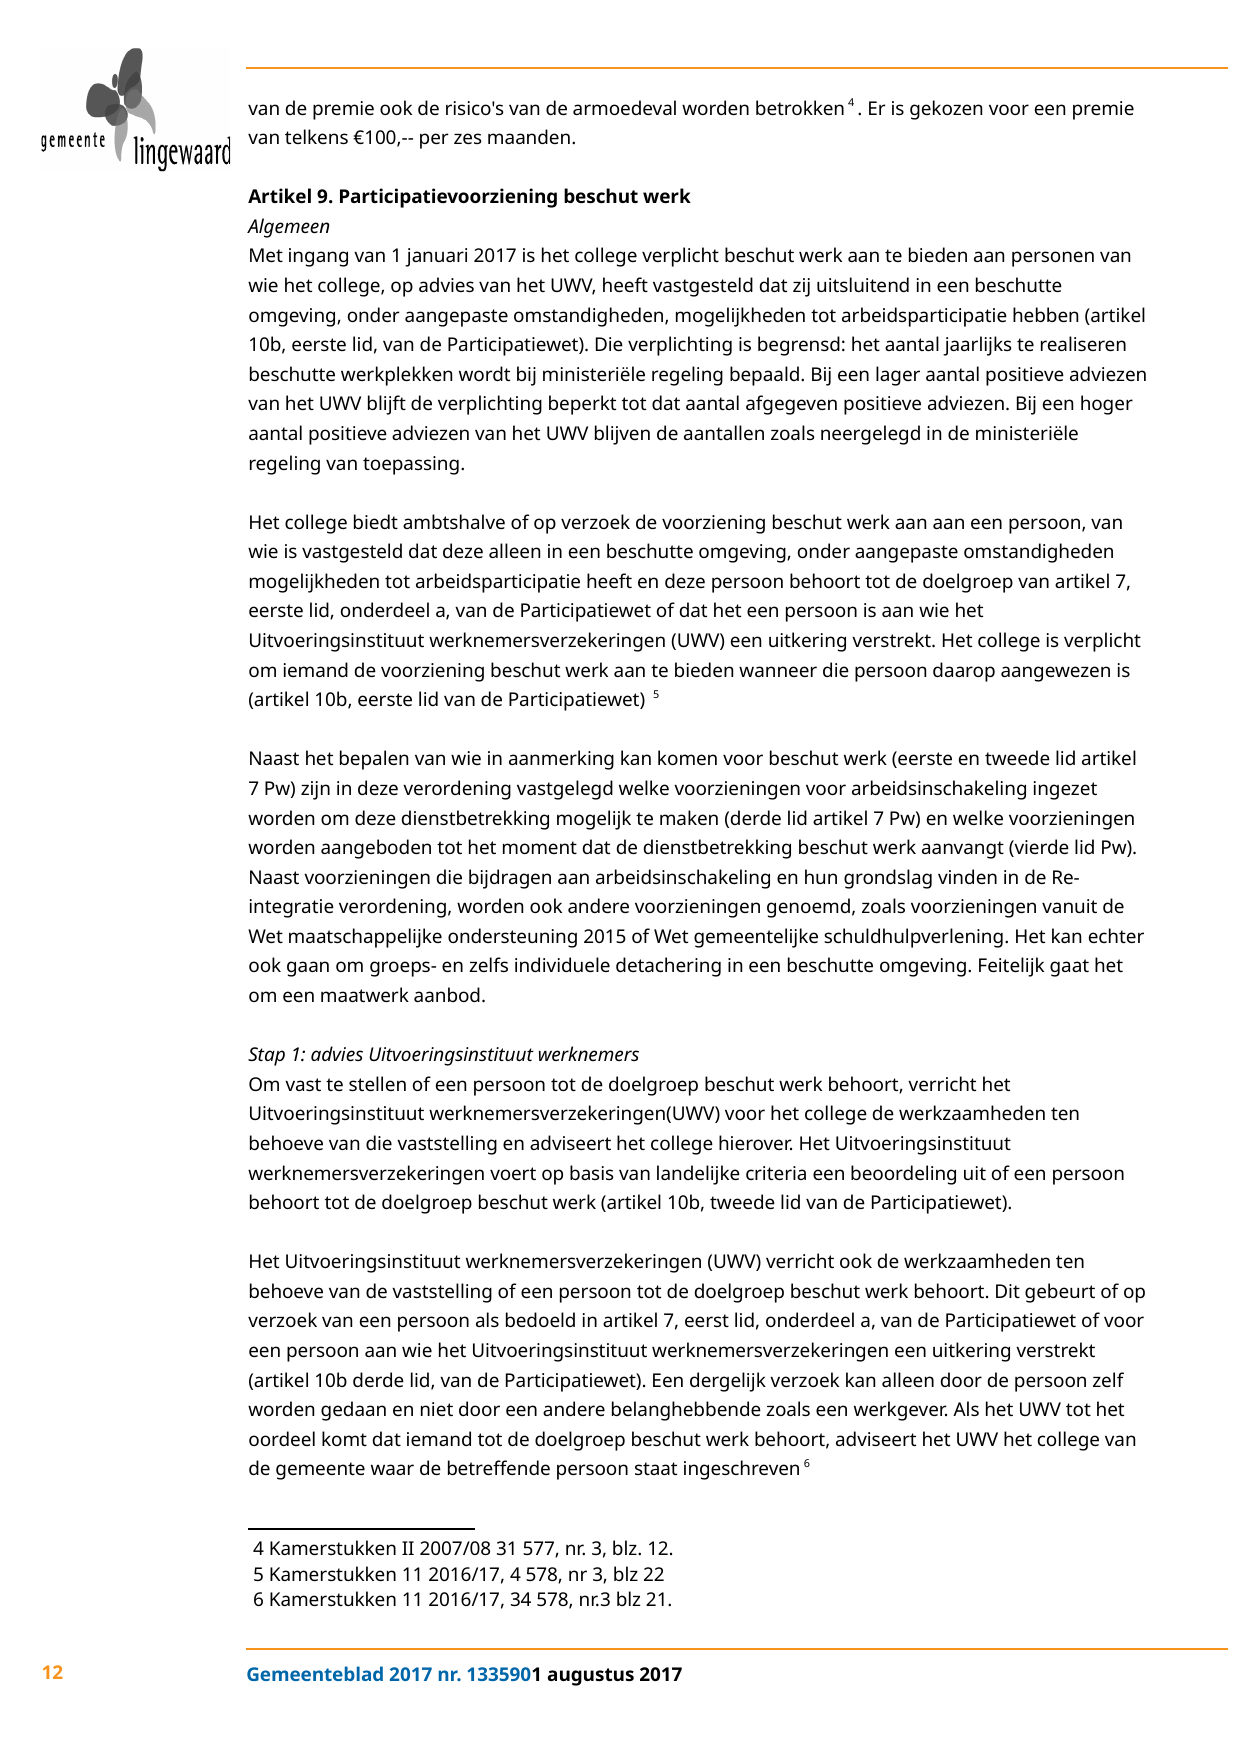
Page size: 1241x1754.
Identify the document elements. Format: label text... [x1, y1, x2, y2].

text Kamerstukken II 2007/08 31 577, nr. 3, blz. 12. [248, 1535, 1152, 1561]
text Het Uitvoeringsinstituut werknemersverzekeringen (UWV) verricht ook de werkzaamheden ten behoeve van de vaststelling of een persoon tot de doelgroep beschut werk behoort. Dit gebeurt of op verzoek van een persoon als bedoeld in artikel 7, eerst lid, onderdeel a, van de Participatiewet of voor een persoon aan wie het Uitvoeringsinstituut werknemersverzekeringen een uitkering verstrekt (artikel 10b derde lid, van de Participatiewet). Een dergelijk verzoek kan alleen door de persoon zelf worden gedaan en niet door een andere belanghebbende zoals een werkgever. Als het UWV tot het oordeel komt dat iemand tot de doelgroep beschut werk behoort, adviseert het UWV het college van de gemeente waar de betreffende persoon staat ingeschreven [248, 1248, 1152, 1481]
text Algemeen [248, 213, 1152, 239]
text Naast het bepalen van wie in aanmerking kan komen voor beschut werk (eerste en tweede lid artikel 7 Pw) zijn in deze verordening vastgelegd welke voorzieningen voor arbeidsinschakeling ingezet worden om deze dienstbetrekking mogelijk te maken (derde lid artikel 7 Pw) en welke voorzieningen worden aangeboden tot het moment dat de dienstbetrekking beschut werk aanvangt (vierde lid Pw). Naast voorzieningen die bijdragen aan arbeidsinschakeling en hun grondslag vinden in de Re-integratie verordening, worden ook andere voorzieningen genoemd, zoals voorzieningen vanuit de Wet maatschappelijke ondersteuning 2015 of Wet gemeentelijke schuldhulpverlening. Het kan echter ook gaan om groeps- en zelfs individuele detachering in een beschutte omgeving. Feitelijk gaat het om een maatwerk aanbod. [248, 746, 1152, 1008]
text Kamerstukken 11 2016/17, 34 578, nr.3 blz 21. [248, 1586, 1152, 1612]
text van de premie ook de risico's van de armoedeval worden betrokken. Er is gekozen voor een premie van telkens €100,-- per zes maanden. [248, 95, 1152, 150]
text Kamerstukken 11 2016/17, 4 578, nr 3, blz 22 [248, 1561, 1152, 1586]
picture [41, 47, 231, 172]
text Met ingang van 1 januari 2017 is het college verplicht beschut werk aan te bieden aan personen van wie het college, op advies van het UWV, heeft vastgesteld dat zij uitsluitend in een beschutte omgeving, onder aangepaste omstandigheden, mogelijkheden tot arbeidsparticipatie hebben (artikel 10b, eerste lid, van de Participatiewet). Die verplichting is begrensd: het aantal jaarlijks te realiseren beschutte werkplekken wordt bij ministeriële regeling bepaald. Bij een lager aantal positieve adviezen van het UWV blijft de verplichting beperkt tot dat aantal afgegeven positieve adviezen. Bij een hoger aantal positieve adviezen van het UWV blijven de aantallen zoals neergelegd in de ministeriële regeling van toepassing. [248, 243, 1152, 476]
text Stap 1: advies Uitvoeringsinstituut werknemers [248, 1041, 1152, 1067]
text Om vast te stellen of een persoon tot de doelgroep beschut werk behoort, verricht het Uitvoeringsinstituut werknemersverzekeringen(UWV) voor het college de werkzaamheden ten behoeve van die vaststelling en adviseert het college hierover. Het Uitvoeringsinstituut werknemersverzekeringen voert op basis van landelijke criteria een beoordeling uit of een persoon behoort tot de doelgroep beschut werk (artikel 10b, tweede lid van de Participatiewet). [248, 1071, 1152, 1215]
text Artikel 9. Participatievoorziening beschut werk [248, 183, 1152, 209]
text Het college biedt ambtshalve of op verzoek de voorziening beschut werk aan aan een persoon, van wie is vastgesteld dat deze alleen in een beschutte omgeving, onder aangepaste omstandigheden mogelijkheden tot arbeidsparticipatie heeft en deze persoon behoort tot de doelgroep van artikel 7, eerste lid, onderdeel a, van de Participatiewet of dat het een persoon is aan wie het Uitvoeringsinstituut werknemersverzekeringen (UWV) een uitkering verstrekt. Het college is verplicht om iemand de voorziening beschut werk aan te bieden wanneer die persoon daarop aangewezen is (artikel 10b, eerste lid van de Participatiewet) [248, 509, 1152, 712]
